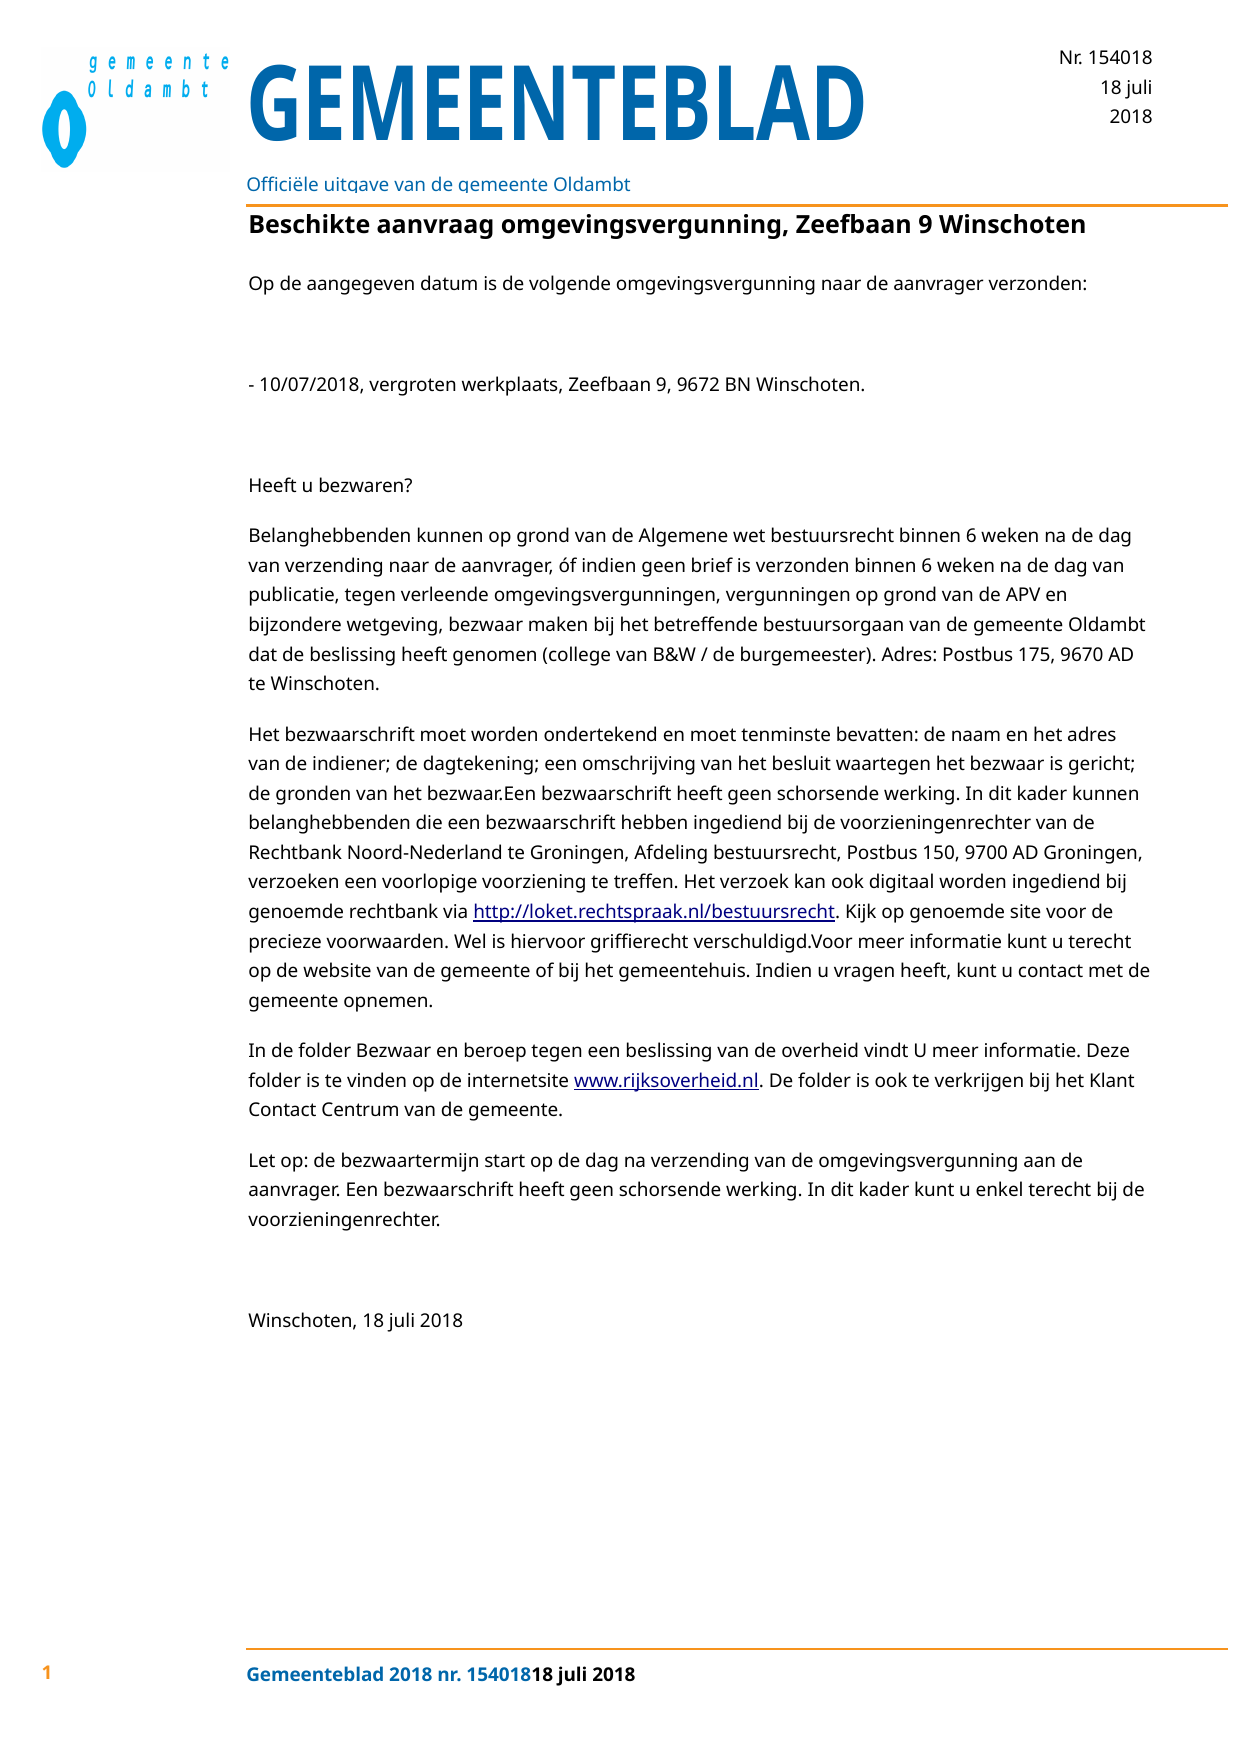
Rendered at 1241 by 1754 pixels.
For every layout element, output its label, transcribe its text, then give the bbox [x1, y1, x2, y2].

text Let op: de bezwaartermijn start op de dag na verzending van de omgevingsvergunning aan de aanvrager. Een bezwaarschrift heeft geen schorsende werking. In dit kader kunt u enkel terecht bij de voorzieningenrechter. [248, 1147, 1152, 1232]
text Het bezwaarschrift moet worden ondertekend en moet tenminste bevatten: de naam en het adres van de indiener; de dagtekening; een omschrijving van het besluit waartegen het bezwaar is gericht; de gronden van het bezwaar.Een bezwaarschrift heeft geen schorsende werking. In dit kader kunnen belanghebbenden die een bezwaarschrift hebben ingediend bij de voorzieningenrechter van de Rechtbank Noord-Nederland te Groningen, Afdeling bestuursrecht, Postbus 150, 9700 AD Groningen, verzoeken een voorlopige voorziening te treffen. Het verzoek kan ook digitaal worden ingediend bij genoemde rechtbank via http://loket.rechtspraak.nl/bestuursrecht. Kijk op genoemde site voor de precieze voorwaarden. Wel is hiervoor griffierecht verschuldigd.Voor meer informatie kunt u terecht op de website van de gemeente of bij het gemeentehuis. Indien u vragen heeft, kunt u contact met de gemeente opnemen. [248, 721, 1152, 1013]
text Winschoten, 18 juli 2018 [248, 1307, 1152, 1333]
text Op de aangegeven datum is de volgende omgevingsvergunning naar de aanvrager verzonden: [248, 270, 1152, 296]
text In de folder Bezwaar en beroep tegen een beslissing van de overheid vindt U meer informatie. Deze folder is te vinden op de internetsite www.rijksoverheid.nl. De folder is ook te verkrijgen bij het Klant Contact Centrum van de gemeente. [248, 1037, 1152, 1122]
picture [41, 47, 231, 172]
text Heeft u bezwaren? [248, 472, 1152, 498]
text - 10/07/2018, vergroten werkplaats, Zeefbaan 9, 9672 BN Winschoten. [248, 371, 1152, 397]
text Beschikte aanvraag omgevingsvergunning, Zeefbaan 9 Winschoten [248, 207, 1152, 241]
text Belanghebbenden kunnen op grond van de Algemene wet bestuursrecht binnen 6 weken na de dag van verzending naar de aanvrager, óf indien geen brief is verzonden binnen 6 weken na de dag van publicatie, tegen verleende omgevingsvergunningen, vergunningen op grond van de APV en bijzondere wetgeving, bezwaar maken bij het betreffende bestuursorgaan van de gemeente Oldambt dat de beslissing heeft genomen (college van B&W / de burgemeester). Adres: Postbus 175, 9670 AD te Winschoten. [248, 522, 1152, 696]
